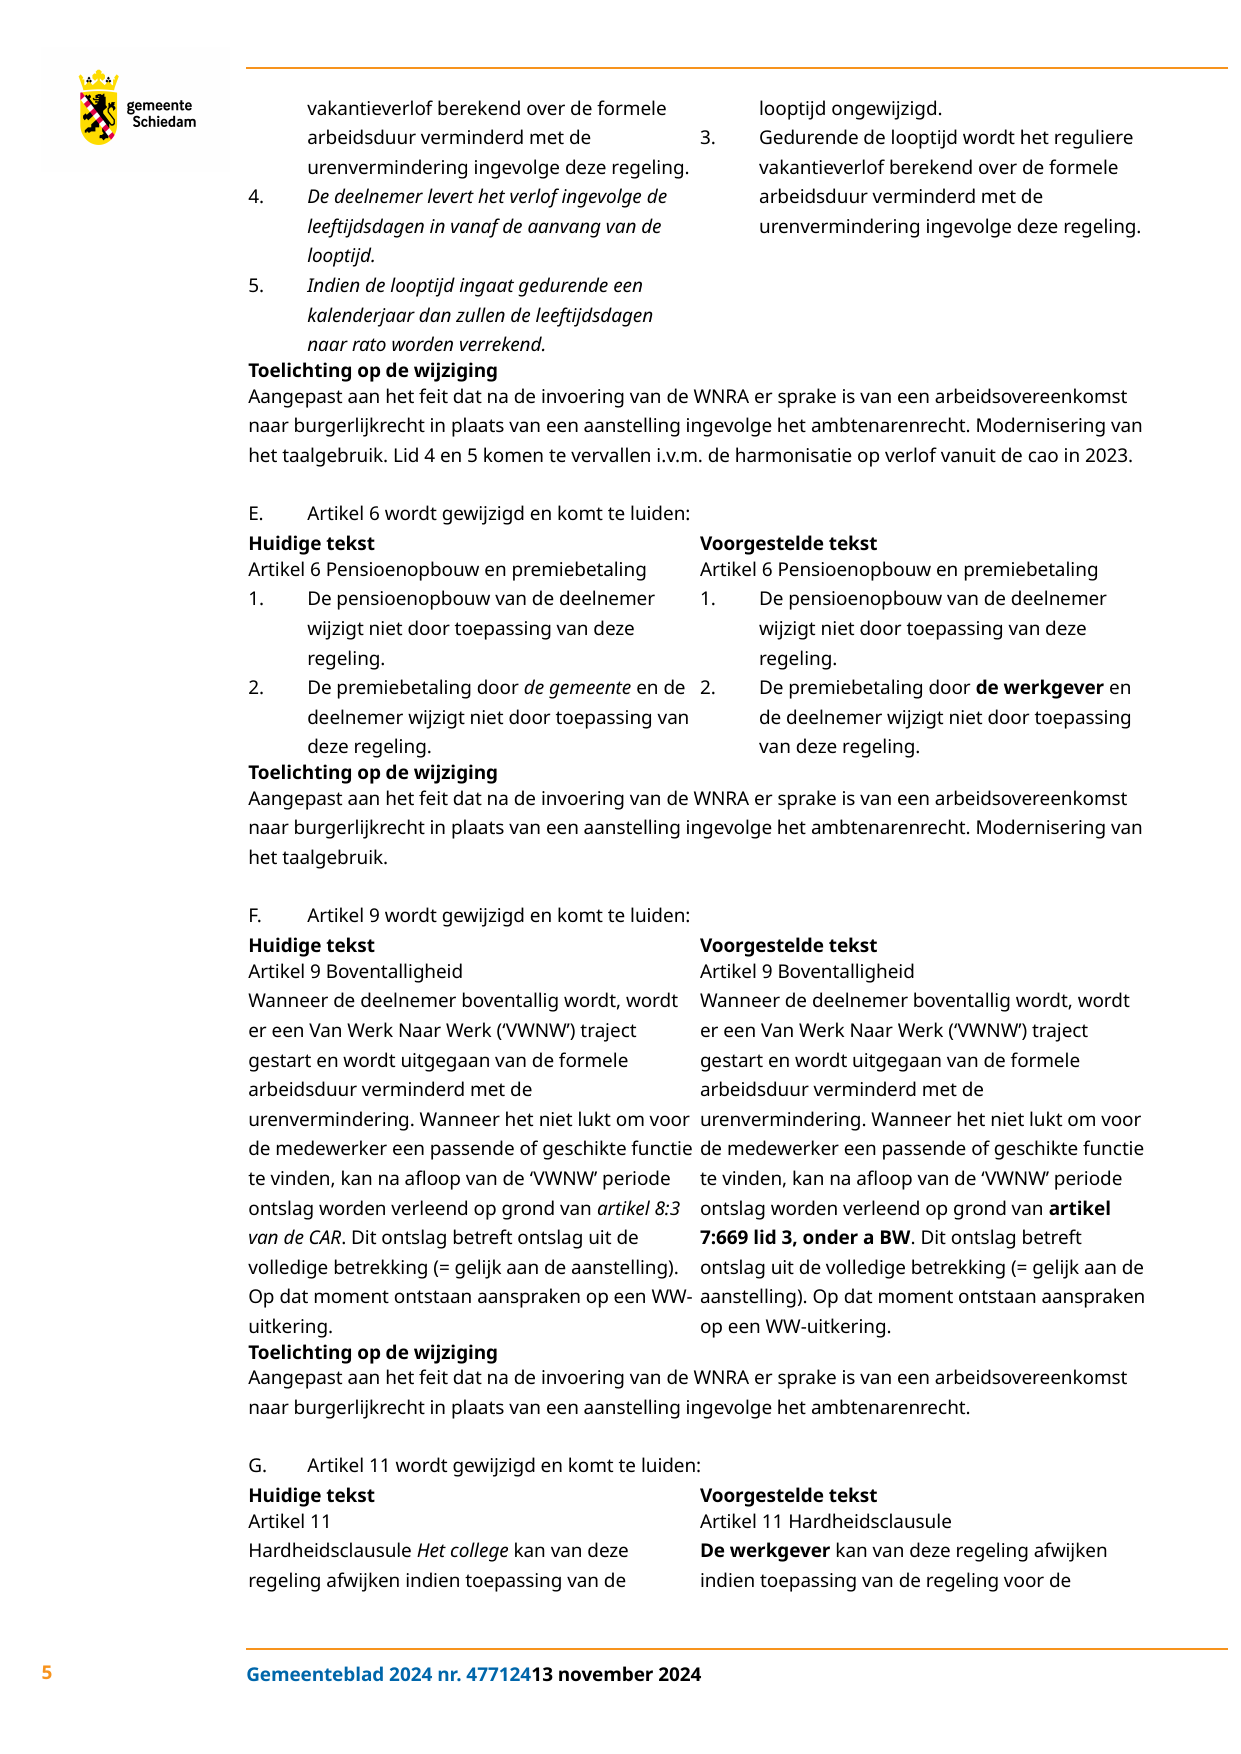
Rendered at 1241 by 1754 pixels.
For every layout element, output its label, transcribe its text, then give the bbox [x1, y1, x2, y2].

table_header Huidige tekst [248, 1483, 700, 1508]
table_cell Aangepast aan het feit dat na de invoering van de WNRA er sprake is van een arbeidsovereenkomst naar burgerlijkrecht in plaats van een aanstelling ingevolge het ambtenarenrecht. Modernisering van het taalgebruik. [248, 785, 1152, 870]
table_cell Toelichting op de wijziging [248, 1339, 1152, 1364]
table_header Voorgestelde tekst [700, 933, 1152, 958]
table_cell Artikel 9 Boventalligheid Wanneer de deelnemer boventallig wordt, wordt er een Van Werk Naar Werk (‘VWNW’) traject gestart en wordt uitgegaan van de formele arbeidsduur verminderd met de urenvermindering. Wanneer het niet lukt om voor de medewerker een passende of geschikte functie te vinden, kan na afloop van de ‘VWNW’ periode ontslag worden verleend op grond van artikel 7:669 lid 3, onder a BW. Dit ontslag betreft ontslag uit de volledige betrekking (= gelijk aan de aanstelling). Op dat moment ontstaan aanspraken op een WW-uitkering. [700, 958, 1152, 1339]
table_cell Artikel 9 Boventalligheid Wanneer de deelnemer boventallig wordt, wordt er een Van Werk Naar Werk (‘VWNW’) traject gestart en wordt uitgegaan van de formele arbeidsduur verminderd met de urenvermindering. Wanneer het niet lukt om voor de medewerker een passende of geschikte functie te vinden, kan na afloop van de ‘VWNW’ periode ontslag worden verleend op grond van artikel 8:3 van de CAR. Dit ontslag betreft ontslag uit de volledige betrekking (= gelijk aan de aanstelling). Op dat moment ontstaan aanspraken op een WW-uitkering. [248, 958, 700, 1339]
table_header Huidige tekst [248, 933, 700, 958]
picture [41, 47, 231, 172]
table_cell Toelichting op de wijziging [248, 759, 1152, 785]
table_cell Artikel 11 Hardheidsclausule Het college kan van deze regeling afwijken indien toepassing van de [248, 1508, 700, 1593]
table_cell vakantieverlof berekend over de formele arbeidsduur verminderd met de urenvermindering ingevolge deze regeling. De deelnemer levert het verlof ingevolge de leeftijdsdagen in vanaf de aanvang van de looptijd. Indien de looptijd ingaat gedurende een kalenderjaar dan zullen de leeftijdsdagen naar rato worden verrekend. [248, 95, 700, 357]
table_cell Toelichting op de wijziging [248, 357, 1152, 383]
table_cell Aangepast aan het feit dat na de invoering van de WNRA er sprake is van een arbeidsovereenkomst naar burgerlijkrecht in plaats van een aanstelling ingevolge het ambtenarenrecht. [248, 1365, 1152, 1420]
table_cell Aangepast aan het feit dat na de invoering van de WNRA er sprake is van een arbeidsovereenkomst naar burgerlijkrecht in plaats van een aanstelling ingevolge het ambtenarenrecht. Modernisering van het taalgebruik. Lid 4 en 5 komen te vervallen i.v.m. de harmonisatie op verlof vanuit de cao in 2023. [248, 383, 1152, 468]
list Artikel 11 wordt gewijzigd en komt te luiden: [248, 1453, 1152, 1478]
list Artikel 9 wordt gewijzigd en komt te luiden: [248, 903, 1152, 928]
table_cell Artikel 11 Hardheidsclausule De werkgever kan van deze regeling afwijken indien toepassing van de regeling voor de [700, 1508, 1152, 1593]
table_header Voorgestelde tekst [700, 1483, 1152, 1508]
table_header Huidige tekst [248, 530, 700, 556]
list Artikel 6 wordt gewijzigd en komt te luiden: [248, 501, 1152, 526]
table_header Voorgestelde tekst [700, 530, 1152, 556]
table_cell looptijd ongewijzigd. Gedurende de looptijd wordt het reguliere vakantieverlof berekend over de formele arbeidsduur verminderd met de urenvermindering ingevolge deze regeling. [700, 95, 1152, 357]
table_cell Artikel 6 Pensioenopbouw en premiebetaling De pensioenopbouw van de deelnemer wijzigt niet door toepassing van deze regeling. De premiebetaling door de werkgever en de deelnemer wijzigt niet door toepassing van deze regeling. [700, 556, 1152, 759]
table_cell Artikel 6 Pensioenopbouw en premiebetaling De pensioenopbouw van de deelnemer wijzigt niet door toepassing van deze regeling. De premiebetaling door de gemeente en de deelnemer wijzigt niet door toepassing van deze regeling. [248, 556, 700, 759]
